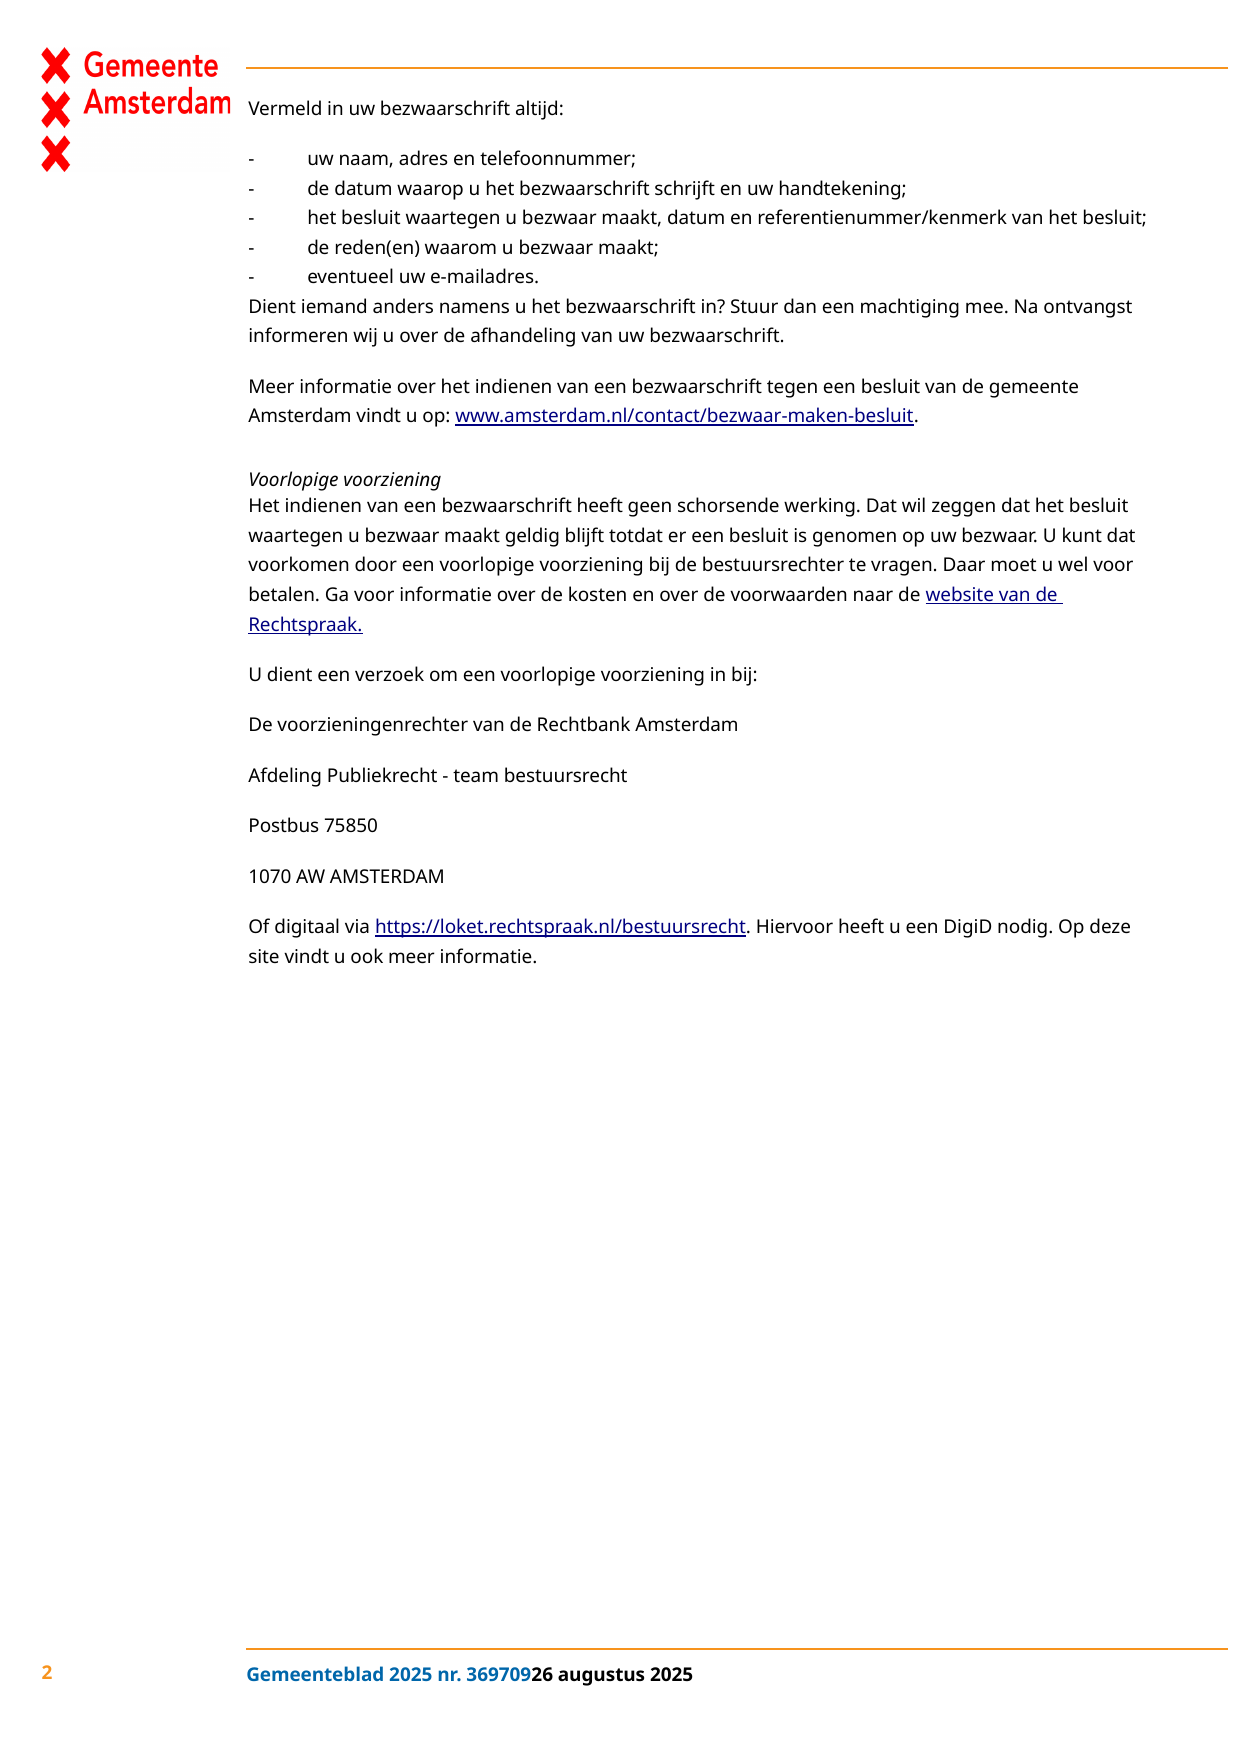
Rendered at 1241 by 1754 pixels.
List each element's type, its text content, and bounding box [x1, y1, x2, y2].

text Vermeld in uw bezwaarschrift altijd: [248, 95, 1152, 121]
list eventueel uw e-mailadres. [248, 263, 1152, 289]
picture [41, 47, 231, 172]
list het besluit waartegen u bezwaar maakt, datum en referentienummer/kenmerk van het besluit; [248, 204, 1152, 230]
text De voorzieningenrechter van de Rechtbank Amsterdam [248, 712, 1152, 737]
text Postbus 75850 [248, 812, 1152, 838]
text Afdeling Publiekrecht - team bestuursrecht [248, 762, 1152, 788]
list de datum waarop u het bezwaarschrift schrijft en uw handtekening; [248, 175, 1152, 201]
text 1070 AW AMSTERDAM [248, 863, 1152, 888]
list de reden(en) waarom u bezwaar maakt; [248, 234, 1152, 260]
text Voorlopige voorziening [248, 467, 1152, 492]
list uw naam, adres en telefoonnummer; [248, 145, 1152, 171]
text Meer informatie over het indienen van een bezwaarschrift tegen een besluit van de gemeente Amsterdam vindt u op: www.amsterdam.nl/contact/bezwaar-maken-besluit. [248, 373, 1152, 428]
text Of digitaal via https://loket.rechtspraak.nl/bestuursrecht. Hiervoor heeft u een DigiD nodig. Op deze site vindt u ook meer informatie. [248, 913, 1152, 968]
text Dient iemand anders namens u het bezwaarschrift in? Stuur dan een machtiging mee. Na ontvangst informeren wij u over de afhandeling van uw bezwaarschrift. [248, 293, 1152, 348]
text U dient een verzoek om een voorlopige voorziening in bij: [248, 661, 1152, 687]
text Het indienen van een bezwaarschrift heeft geen schorsende werking. Dat wil zeggen dat het besluit waartegen u bezwaar maakt geldig blijft totdat er een besluit is genomen op uw bezwaar. U kunt dat voorkomen door een voorlopige voorziening bij de bestuursrechter te vragen. Daar moet u wel voor betalen. Ga voor informatie over de kosten en over de voorwaarden naar de website van de Rechtspraak. [248, 492, 1152, 636]
